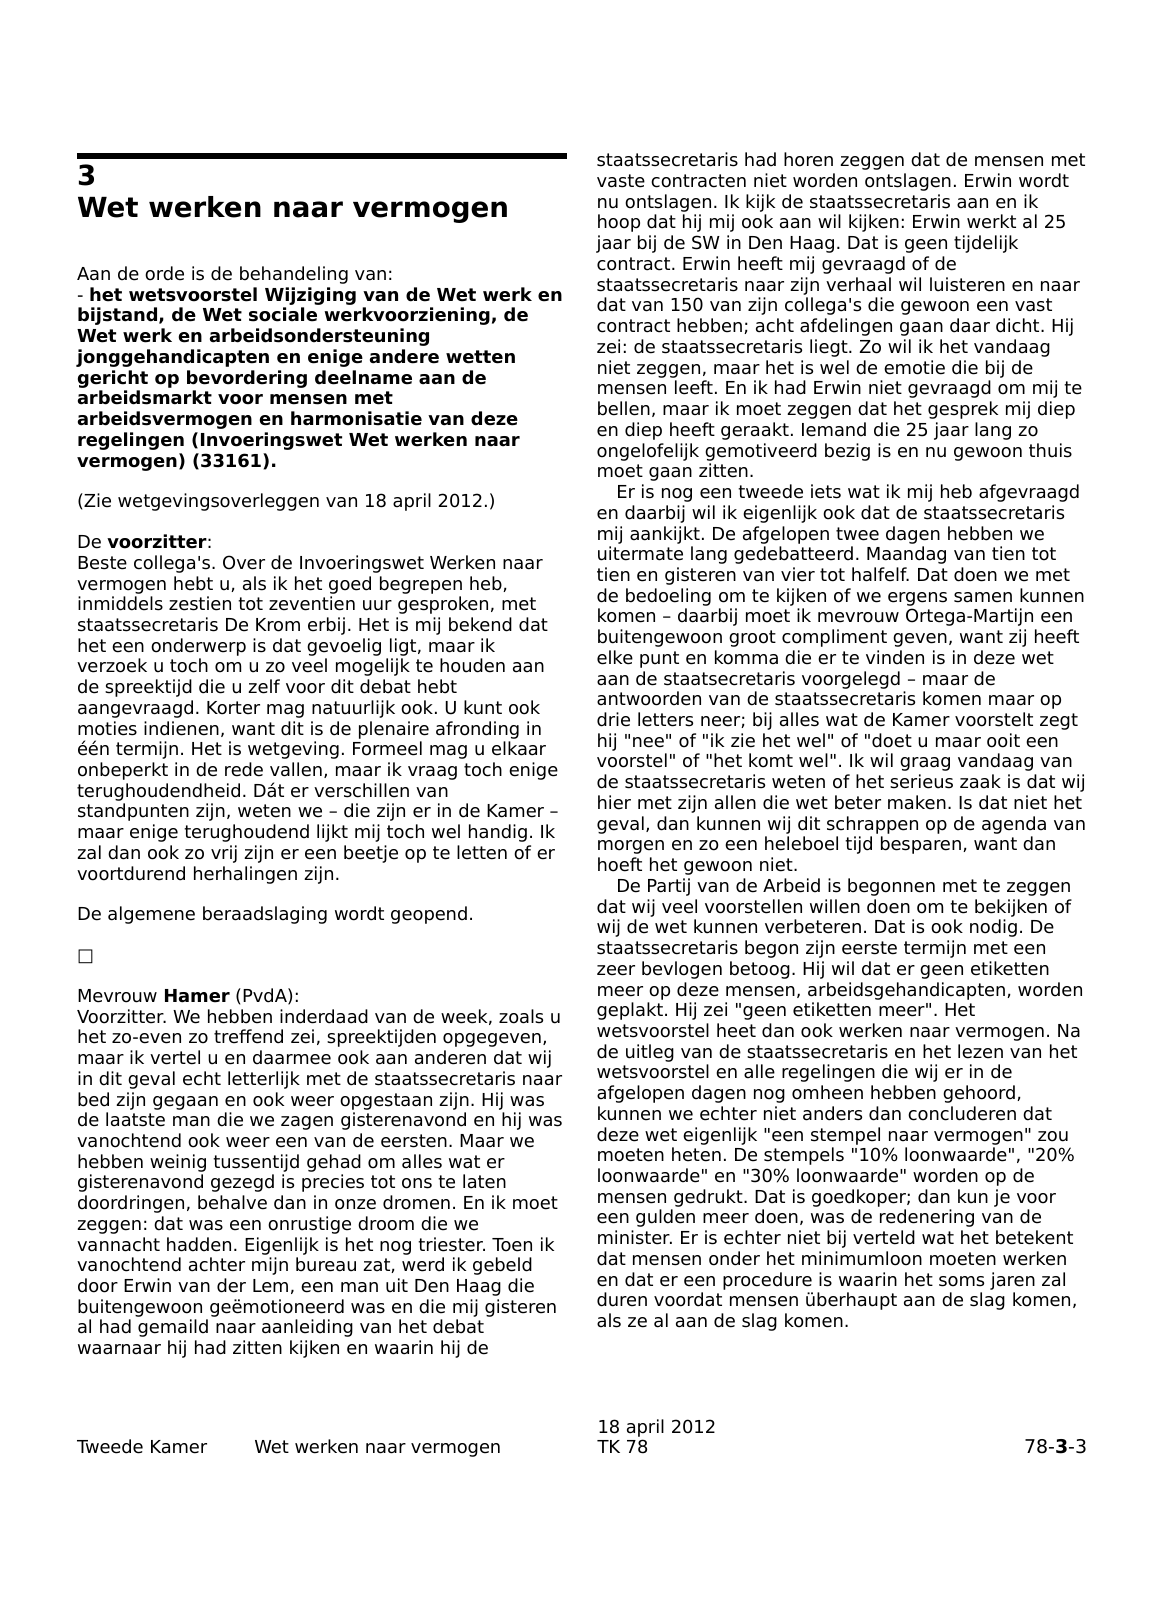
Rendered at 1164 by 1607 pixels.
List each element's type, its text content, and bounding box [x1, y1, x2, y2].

text Mevrouw Hamer (PvdA): [77, 986, 567, 1006]
text □ [77, 945, 567, 966]
text Er is nog een tweede iets wat ik mij heb afgevraagd en daarbij wil ik eigenlijk ook dat de staatssecretaris mij aankijkt. De afgelopen twee dagen hebben we uitermate lang gedebatteerd. Maandag van tien tot tien en gisteren van vier tot halfelf. Dat doen we met de bedoeling om te kijken of we ergens samen kunnen komen – daarbij moet ik mevrouw Ortega-Martijn een buitengewoon groot compliment geven, want zij heeft elke punt en komma die er te vinden is in deze wet aan de staatsecretaris voorgelegd – maar de antwoorden van de staatssecretaris komen maar op drie letters neer; bij alles wat de Kamer voorstelt zegt hij "nee" of "ik zie het wel" of "doet u maar ooit een voorstel" of "het komt wel". Ik wil graag vandaag van de staatssecretaris weten of het serieus zaak is dat wij hier met zijn allen die wet beter maken. Is dat niet het geval, dan kunnen wij dit schrappen op de agenda van morgen en zo een heleboel tijd besparen, want dan hoeft het gewoon niet. [596, 482, 1087, 876]
text De Partij van de Arbeid is begonnen met te zeggen dat wij veel voorstellen willen doen om te bekijken of wij de wet kunnen verbeteren. Dat is ook nodig. De staatssecretaris begon zijn eerste termijn met een zeer bevlogen betoog. Hij wil dat er geen etiketten meer op deze mensen, arbeidsgehandicapten, worden geplakt. Hij zei "geen etiketten meer". Het wetsvoorstel heet dan ook werken naar vermogen. Na de uitleg van de staatssecretaris en het lezen van het wetsvoorstel en alle regelingen die wij er in de afgelopen dagen nog omheen hebben gehoord, kunnen we echter niet anders dan concluderen dat deze wet eigenlijk "een stempel naar vermogen" zou moeten heten. De stempels "10% loonwaarde", "20% loonwaarde" en "30% loonwaarde" worden op de mensen gedrukt. Dat is goedkoper; dan kun je voor een gulden meer doen, was de redenering van de minister. Er is echter niet bij verteld wat het betekent dat mensen onder het minimumloon moeten werken en dat er een procedure is waarin het soms jaren zal duren voordat mensen überhaupt aan de slag komen, als ze al aan de slag komen. [596, 876, 1087, 1332]
text De voorzitter: [77, 532, 567, 553]
title 3 Wet werken naar vermogen [77, 159, 567, 224]
text Voorzitter. We hebben inderdaad van de week, zoals u het zo-even zo treffend zei, spreektijden opgegeven, maar ik vertel u en daarmee ook aan anderen dat wij in dit geval echt letterlijk met de staatssecretaris naar bed zijn gegaan en ook weer opgestaan zijn. Hij was de laatste man die we zagen gisterenavond en hij was vanochtend ook weer een van de eersten. Maar we hebben weinig tussentijd gehad om alles wat er gisterenavond gezegd is precies tot ons te laten doordringen, behalve dan in onze dromen. En ik moet zeggen: dat was een onrustige droom die we vannacht hadden. Eigenlijk is het nog triester. Toen ik vanochtend achter mijn bureau zat, werd ik gebeld door Erwin van der Lem, een man uit Den Haag die buitengewoon geëmotioneerd was en die mij gisteren al had gemaild naar aanleiding van het debat waarnaar hij had zitten kijken en waarin hij de [77, 1006, 567, 1359]
text (Zie wetgevingsoverleggen van 18 april 2012.) [77, 491, 567, 512]
text - het wetsvoorstel Wijziging van de Wet werk en bijstand, de Wet sociale werkvoorziening, de Wet werk en arbeidsondersteuning jonggehandicapten en enige andere wetten gericht op bevordering deelname aan de arbeidsmarkt voor mensen met arbeidsvermogen en harmonisatie van deze regelingen (Invoeringswet Wet werken naar vermogen) (33161). [77, 284, 567, 471]
text Aan de orde is de behandeling van: [77, 264, 567, 284]
text De algemene beraadslaging wordt geopend. [77, 904, 567, 925]
text Beste collega's. Over de Invoeringswet Werken naar vermogen hebt u, als ik het goed begrepen heb, inmiddels zestien tot zeventien uur gesproken, met staatssecretaris De Krom erbij. Het is mij bekend dat het een onderwerp is dat gevoelig ligt, maar ik verzoek u toch om u zo veel mogelijk te houden aan de spreektijd die u zelf voor dit debat hebt aangevraagd. Korter mag natuurlijk ook. U kunt ook moties indienen, want dit is de plenaire afronding in één termijn. Het is wetgeving. Formeel mag u elkaar onbeperkt in de rede vallen, maar ik vraag toch enige terughoudendheid. Dát er verschillen van standpunten zijn, weten we – die zijn er in de Kamer – maar enige terughoudend lijkt mij toch wel handig. Ik zal dan ook zo vrij zijn er een beetje op te letten of er voortdurend herhalingen zijn. [77, 553, 567, 884]
text staatssecretaris had horen zeggen dat de mensen met vaste contracten niet worden ontslagen. Erwin wordt nu ontslagen. Ik kijk de staatssecretaris aan en ik hoop dat hij mij ook aan wil kijken: Erwin werkt al 25 jaar bij de SW in Den Haag. Dat is geen tijdelijk contract. Erwin heeft mij gevraagd of de staatssecretaris naar zijn verhaal wil luisteren en naar dat van 150 van zijn collega's die gewoon een vast contract hebben; acht afdelingen gaan daar dicht. Hij zei: de staatssecretaris liegt. Zo wil ik het vandaag niet zeggen, maar het is wel de emotie die bij de mensen leeft. En ik had Erwin niet gevraagd om mij te bellen, maar ik moet zeggen dat het gesprek mij diep en diep heeft geraakt. Iemand die 25 jaar lang zo ongelofelijk gemotiveerd bezig is en nu gewoon thuis moet gaan zitten. [596, 150, 1087, 482]
